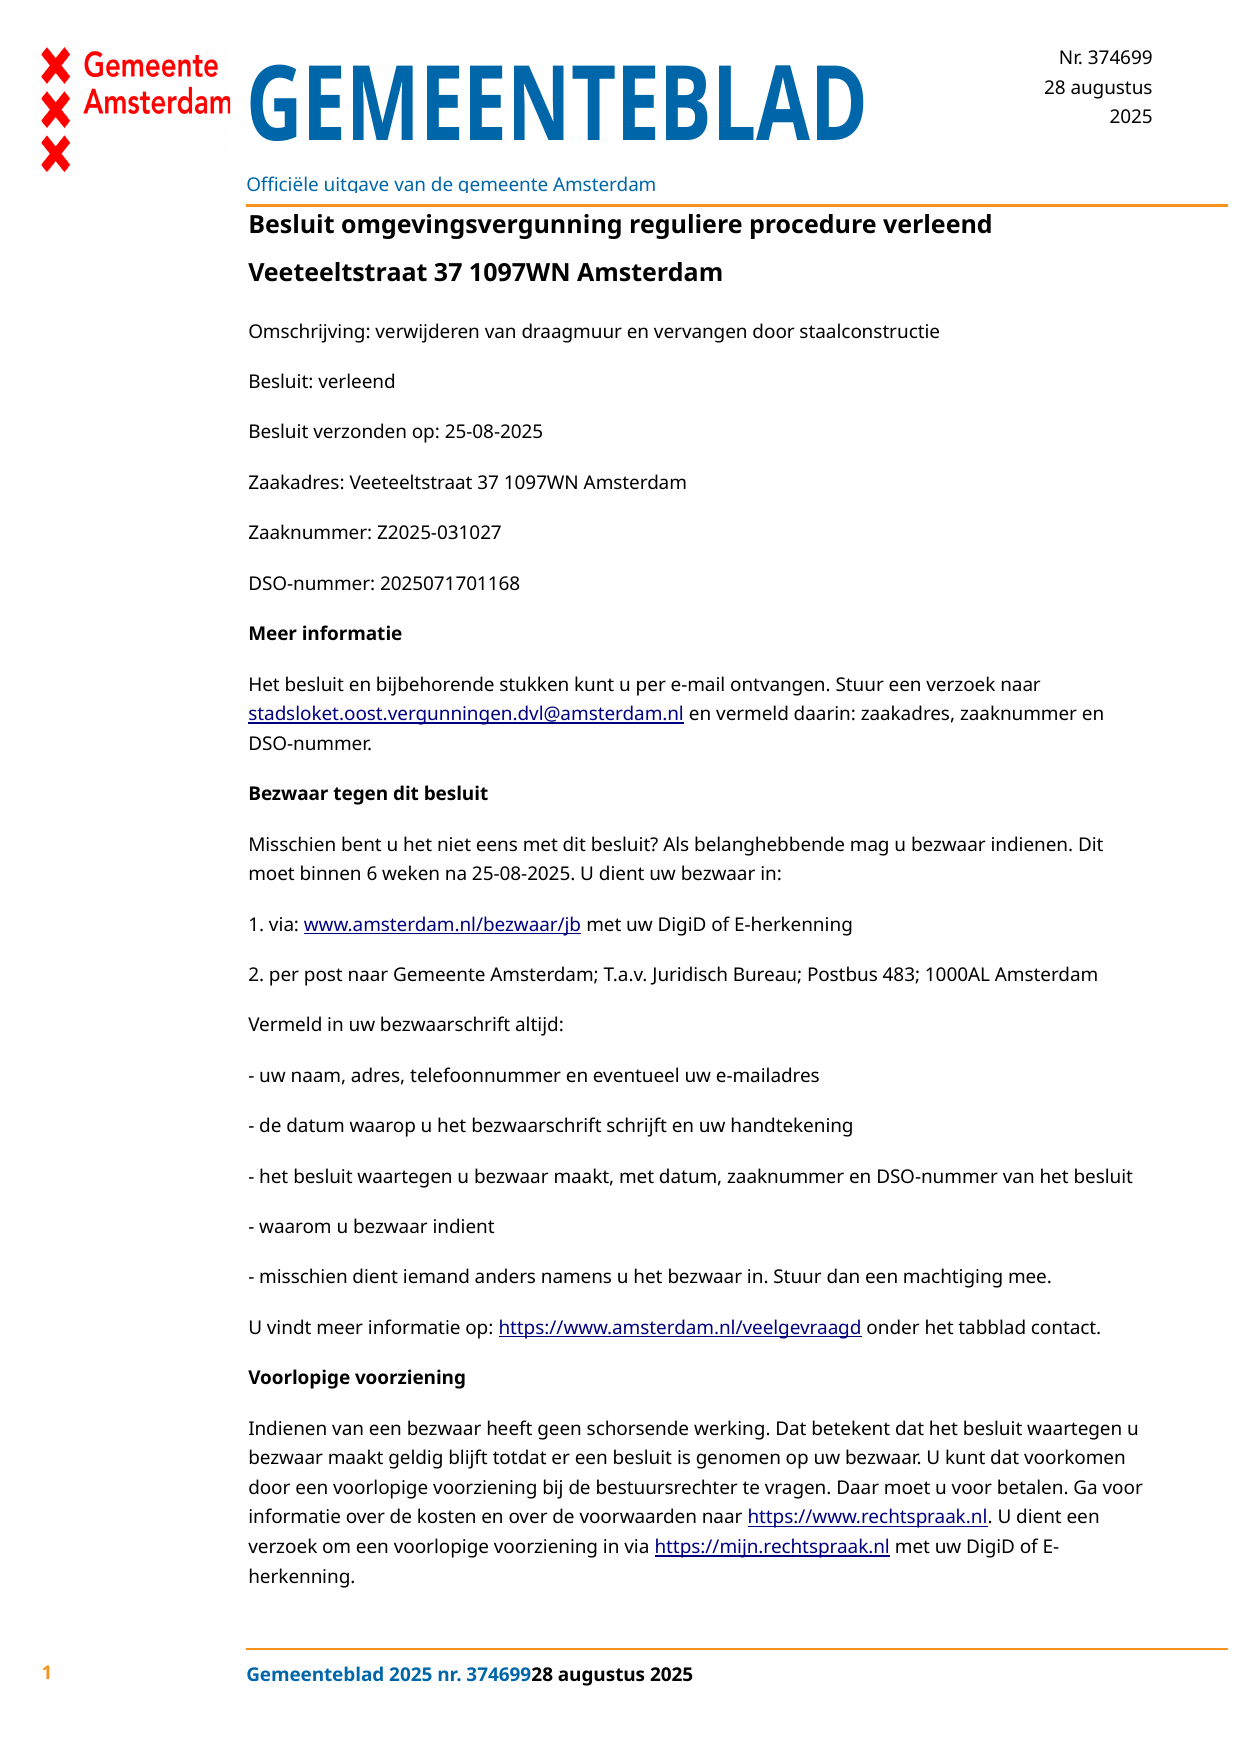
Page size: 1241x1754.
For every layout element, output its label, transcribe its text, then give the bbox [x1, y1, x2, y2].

text Bezwaar tegen dit besluit [248, 780, 1152, 806]
text DSO-nummer: 2025071701168 [248, 570, 1152, 596]
text U vindt meer informatie op: https://www.amsterdam.nl/veelgevraagd onder het tabblad contact. [248, 1314, 1152, 1340]
text - misschien dient iemand anders namens u het bezwaar in. Stuur dan een machtiging mee. [248, 1264, 1152, 1289]
text Zaaknummer: Z2025-031027 [248, 519, 1152, 545]
text - waarom u bezwaar indient [248, 1213, 1152, 1239]
text Voorlopige voorziening [248, 1364, 1152, 1390]
text Besluit: verleend [248, 368, 1152, 394]
text 1. via: www.amsterdam.nl/bezwaar/jb met uw DigiD of E-herkenning [248, 911, 1152, 937]
picture [41, 47, 231, 172]
text Indienen van een bezwaar heeft geen schorsende werking. Dat betekent dat het besluit waartegen u bezwaar maakt geldig blijft totdat er een besluit is genomen op uw bezwaar. U kunt dat voorkomen door een voorlopige voorziening bij de bestuursrechter te vragen. Daar moet u voor betalen. Ga voor informatie over de kosten en over de voorwaarden naar https://www.rechtspraak.nl. U dient een verzoek om een voorlopige voorziening in via https://mijn.rechtspraak.nl met uw DigiD of E-herkenning. [248, 1415, 1152, 1589]
text - de datum waarop u het bezwaarschrift schrijft en uw handtekening [248, 1112, 1152, 1138]
text Besluit omgevingsvergunning reguliere procedure verleend Veeteeltstraat 37 1097WN Amsterdam [248, 207, 1152, 288]
text Misschien bent u het niet eens met dit besluit? Als belanghebbende mag u bezwaar indienen. Dit moet binnen 6 weken na 25-08-2025. U dient uw bezwaar in: [248, 831, 1152, 886]
text Meer informatie [248, 620, 1152, 646]
text Het besluit en bijbehorende stukken kunt u per e-mail ontvangen. Stuur een verzoek naar stadsloket.oost.vergunningen.dvl@amsterdam.nl en vermeld daarin: zaakadres, zaaknummer en DSO-nummer. [248, 671, 1152, 756]
text Zaakadres: Veeteeltstraat 37 1097WN Amsterdam [248, 469, 1152, 495]
text 2. per post naar Gemeente Amsterdam; T.a.v. Juridisch Bureau; Postbus 483; 1000AL Amsterdam [248, 961, 1152, 987]
text - uw naam, adres, telefoonnummer en eventueel uw e-mailadres [248, 1062, 1152, 1088]
text Omschrijving: verwijderen van draagmuur en vervangen door staalconstructie [248, 318, 1152, 344]
text - het besluit waartegen u bezwaar maakt, met datum, zaaknummer en DSO-nummer van het besluit [248, 1163, 1152, 1189]
text Besluit verzonden op: 25-08-2025 [248, 419, 1152, 444]
text Vermeld in uw bezwaarschrift altijd: [248, 1012, 1152, 1037]
